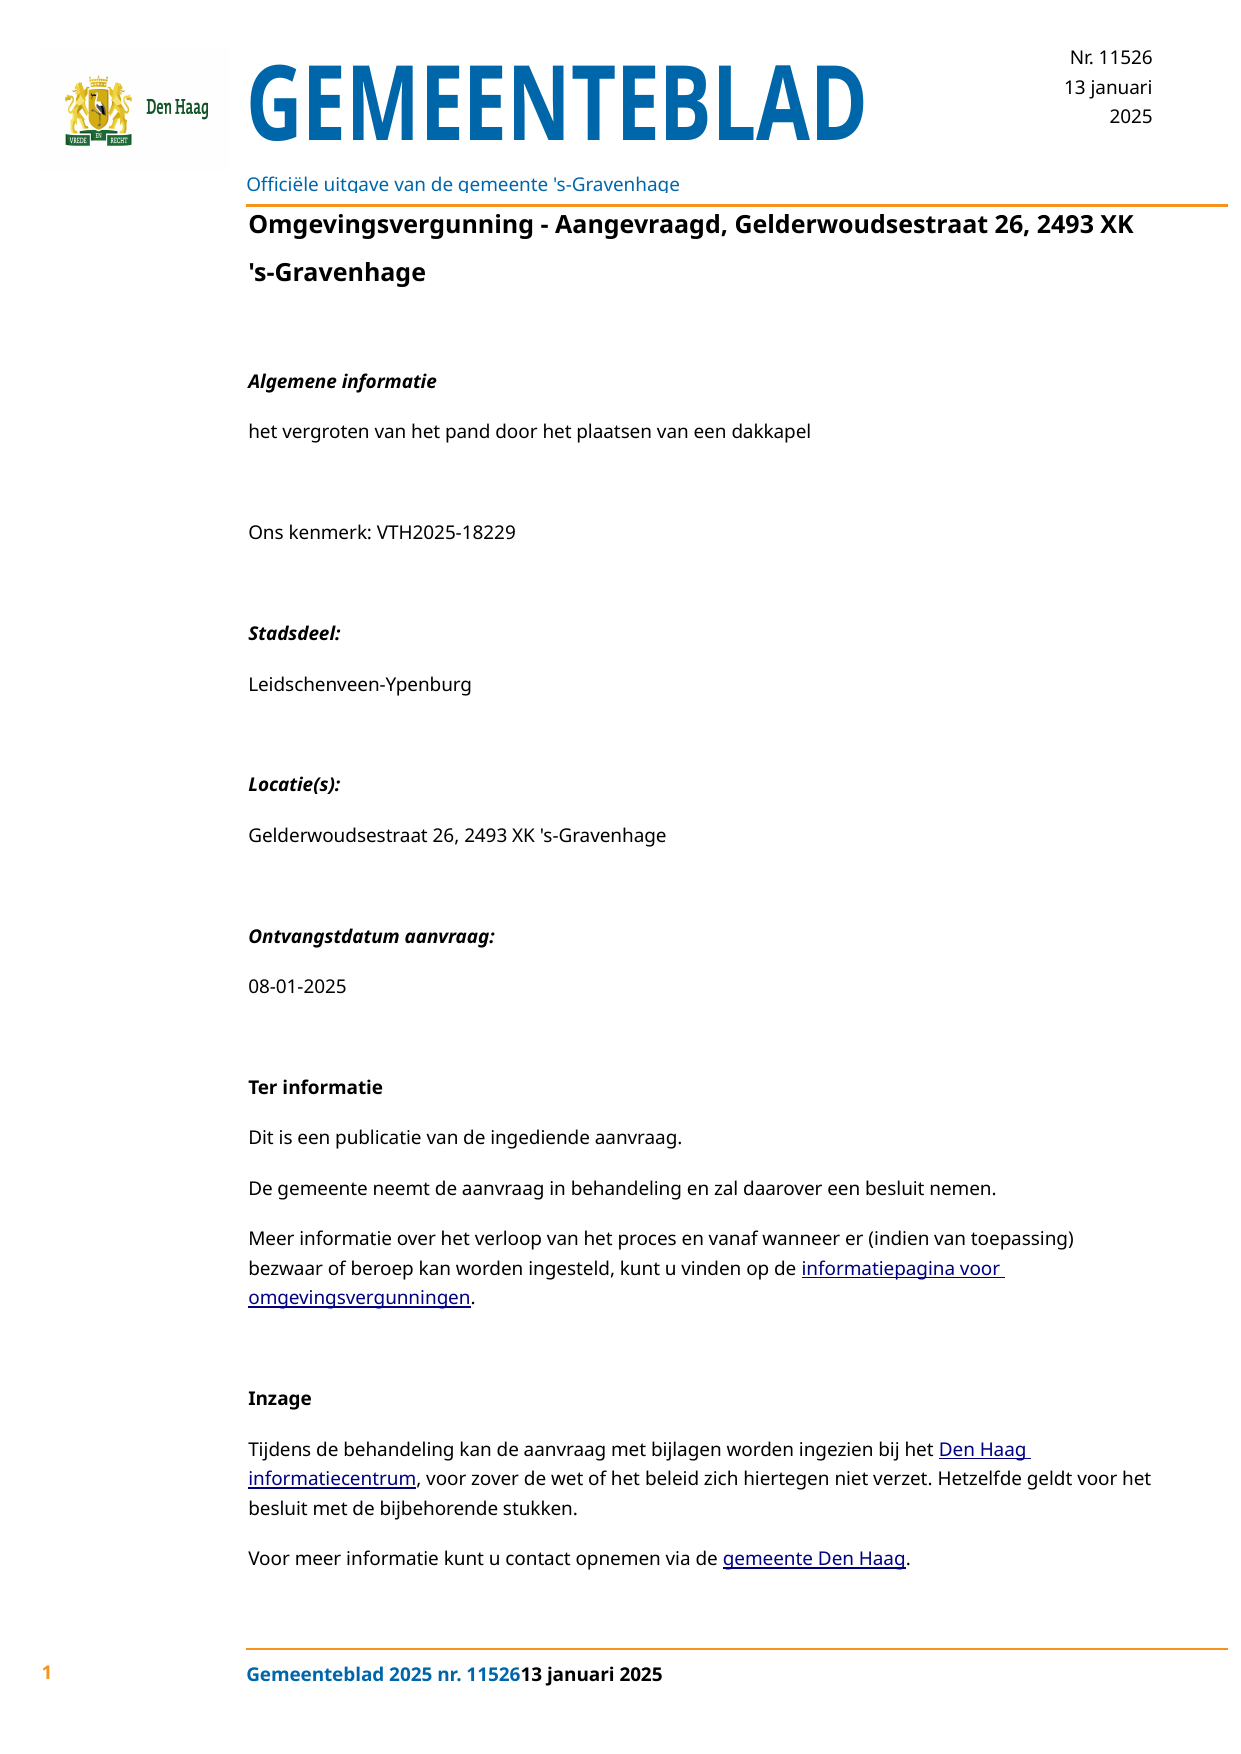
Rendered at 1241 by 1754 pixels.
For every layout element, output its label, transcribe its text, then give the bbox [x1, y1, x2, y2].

text Ter informatie [248, 1074, 1152, 1100]
text Ons kenmerk: VTH2025-18229 [248, 519, 1152, 545]
text De gemeente neemt de aanvraag in behandeling en zal daarover een besluit nemen. [248, 1175, 1152, 1201]
text Omgevingsvergunning - Aangevraagd, Gelderwoudsestraat 26, 2493 XK 's-Gravenhage [248, 207, 1152, 288]
text 08-01-2025 [248, 973, 1152, 999]
text Leidschenveen-Ypenburg [248, 671, 1152, 697]
text Algemene informatie [248, 368, 1152, 394]
text Ontvangstdatum aanvraag: [248, 923, 1152, 949]
text het vergroten van het pand door het plaatsen van een dakkapel [248, 419, 1152, 444]
text Tijdens de behandeling kan de aanvraag met bijlagen worden ingezien bij het Den Haag informatiecentrum, voor zover de wet of het beleid zich hiertegen niet verzet. Hetzelfde geldt voor het besluit met de bijbehorende stukken. [248, 1436, 1152, 1521]
text Stadsdeel: [248, 620, 1152, 646]
text Inzage [248, 1385, 1152, 1411]
text Dit is een publicatie van de ingediende aanvraag. [248, 1124, 1152, 1150]
text Voor meer informatie kunt u contact opnemen via de gemeente Den Haag. [248, 1545, 1152, 1571]
text Gelderwoudsestraat 26, 2493 XK 's-Gravenhage [248, 822, 1152, 848]
text Meer informatie over het verloop van het proces en vanaf wanneer er (indien van toepassing) bezwaar of beroep kan worden ingesteld, kunt u vinden op de informatiepagina voor omgevingsvergunningen. [248, 1225, 1152, 1310]
text Locatie(s): [248, 772, 1152, 797]
picture [41, 47, 231, 172]
